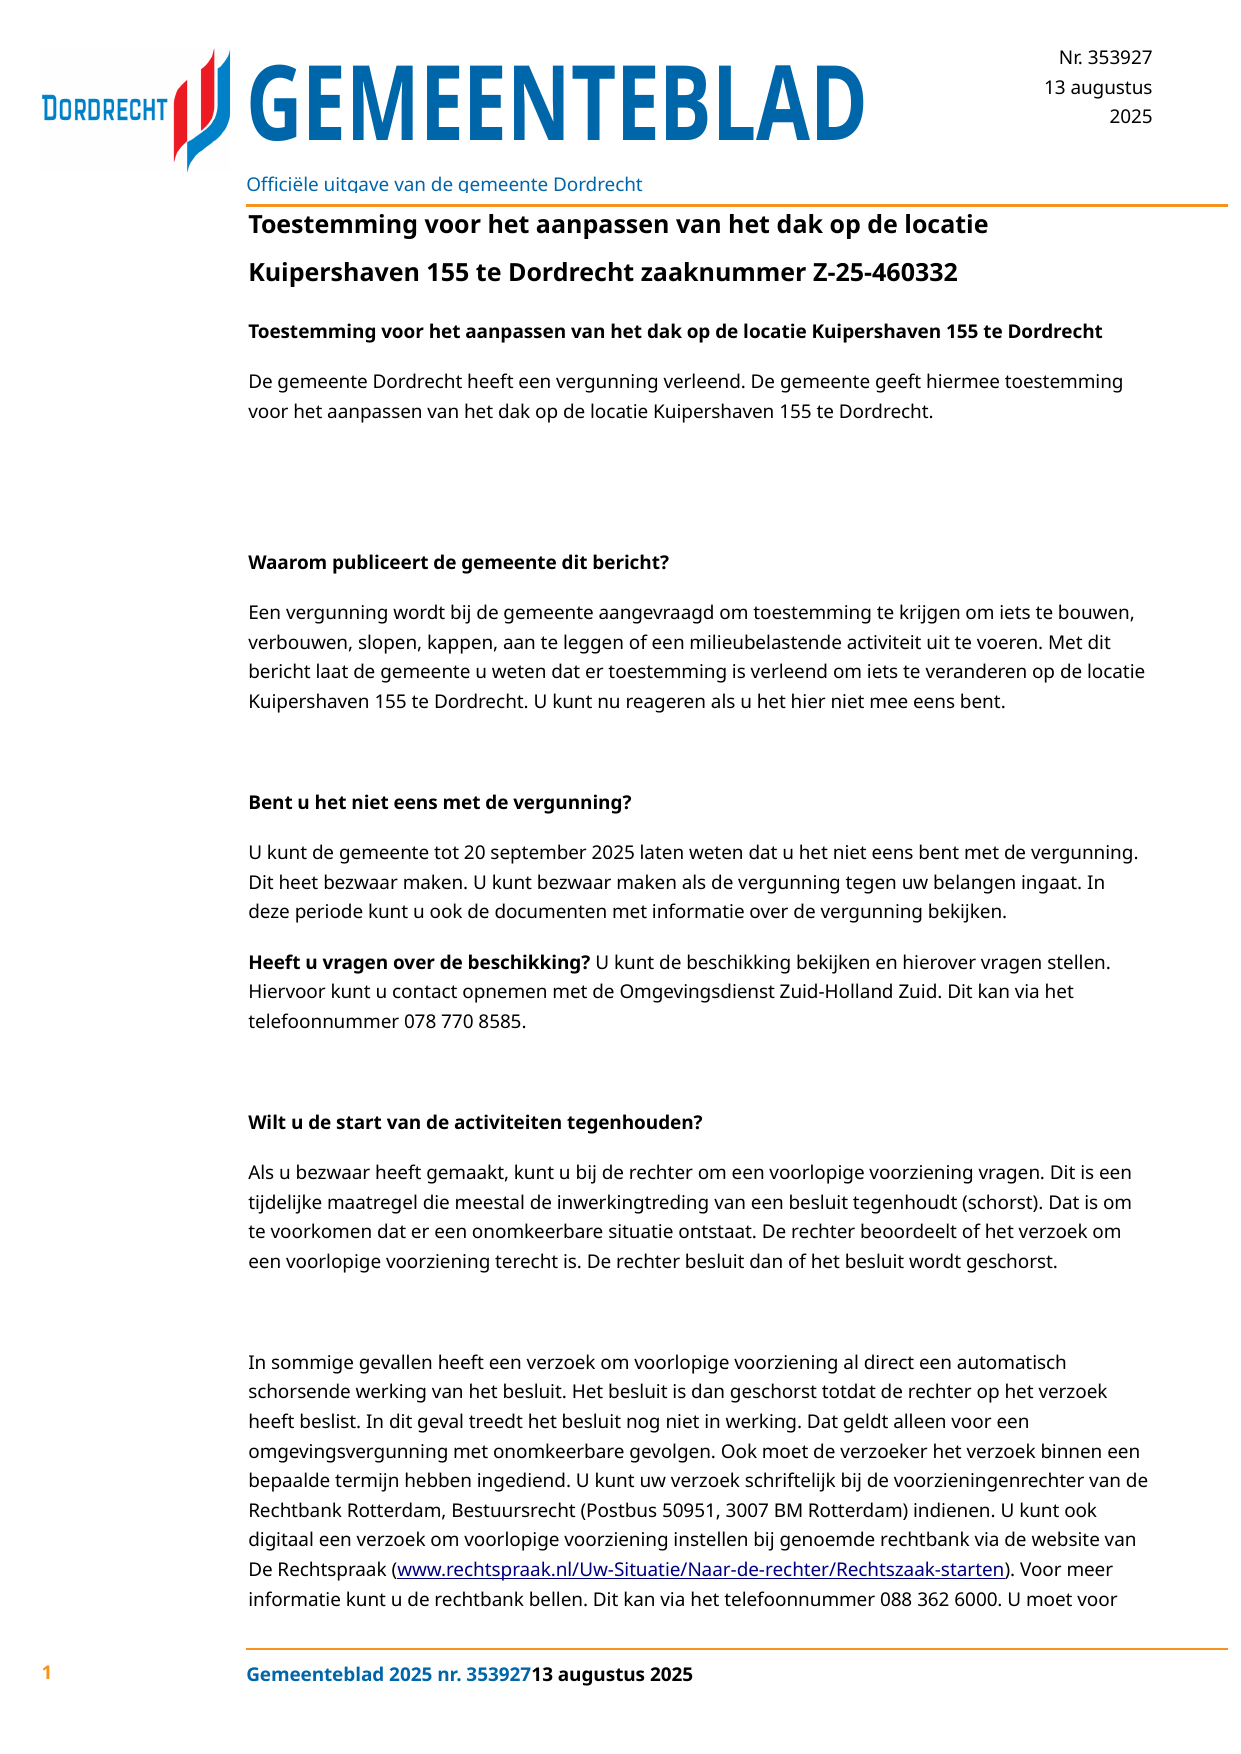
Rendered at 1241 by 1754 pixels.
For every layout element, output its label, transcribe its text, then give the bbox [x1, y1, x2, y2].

picture [41, 47, 231, 172]
text Wilt u de start van de activiteiten tegenhouden? [248, 1109, 1152, 1135]
text Bent u het niet eens met de vergunning? [248, 789, 1152, 815]
text Als u bezwaar heeft gemaakt, kunt u bij de rechter om een voorlopige voorziening vragen. Dit is een tijdelijke maatregel die meestal de inwerkingtreding van een besluit tegenhoudt (schorst). Dat is om te voorkomen dat er een onomkeerbare situatie ontstaat. De rechter beoordeelt of het verzoek om een voorlopige voorziening terecht is. De rechter besluit dan of het besluit wordt geschorst. [248, 1159, 1152, 1274]
text De gemeente Dordrecht heeft een vergunning verleend. De gemeente geeft hiermee toestemming voor het aanpassen van het dak op de locatie Kuipershaven 155 te Dordrecht. [248, 368, 1152, 424]
text Een vergunning wordt bij de gemeente aangevraagd om toestemming te krijgen om iets te bouwen, verbouwen, slopen, kappen, aan te leggen of een milieubelastende activiteit uit te voeren. Met dit bericht laat de gemeente u weten dat er toestemming is verleend om iets te veranderen op de locatie Kuipershaven 155 te Dordrecht. U kunt nu reageren als u het hier niet mee eens bent. [248, 599, 1152, 714]
text In sommige gevallen heeft een verzoek om voorlopige voorziening al direct een automatisch schorsende werking van het besluit. Het besluit is dan geschorst totdat de rechter op het verzoek heeft beslist. In dit geval treedt het besluit nog niet in werking. Dat geldt alleen voor een omgevingsvergunning met onomkeerbare gevolgen. Ook moet de verzoeker het verzoek binnen een bepaalde termijn hebben ingediend. U kunt uw verzoek schriftelijk bij de voorzieningenrechter van de Rechtbank Rotterdam, Bestuursrecht (Postbus 50951, 3007 BM Rotterdam) indienen. U kunt ook digitaal een verzoek om voorlopige voorziening instellen bij genoemde rechtbank via de website van De Rechtspraak (www.rechtspraak.nl/Uw-Situatie/Naar-de-rechter/Rechtszaak-starten). Voor meer informatie kunt u de rechtbank bellen. Dit kan via het telefoonnummer 088 362 6000. U moet voor [248, 1349, 1152, 1612]
text Toestemming voor het aanpassen van het dak op de locatie Kuipershaven 155 te Dordrecht [248, 318, 1152, 344]
text Toestemming voor het aanpassen van het dak op de locatie Kuipershaven 155 te Dordrecht zaaknummer Z-25-460332 [248, 207, 1152, 288]
text Waarom publiceert de gemeente dit bericht? [248, 549, 1152, 575]
text U kunt de gemeente tot 20 september 2025 laten weten dat u het niet eens bent met de vergunning. Dit heet bezwaar maken. U kunt bezwaar maken als de vergunning tegen uw belangen ingaat. In deze periode kunt u ook de documenten met informatie over de vergunning bekijken. [248, 839, 1152, 924]
text Heeft u vragen over de beschikking? U kunt de beschikking bekijken en hierover vragen stellen. Hiervoor kunt u contact opnemen met de Omgevingsdienst Zuid-Holland Zuid. Dit kan via het telefoonnummer 078 770 8585. [248, 949, 1152, 1034]
